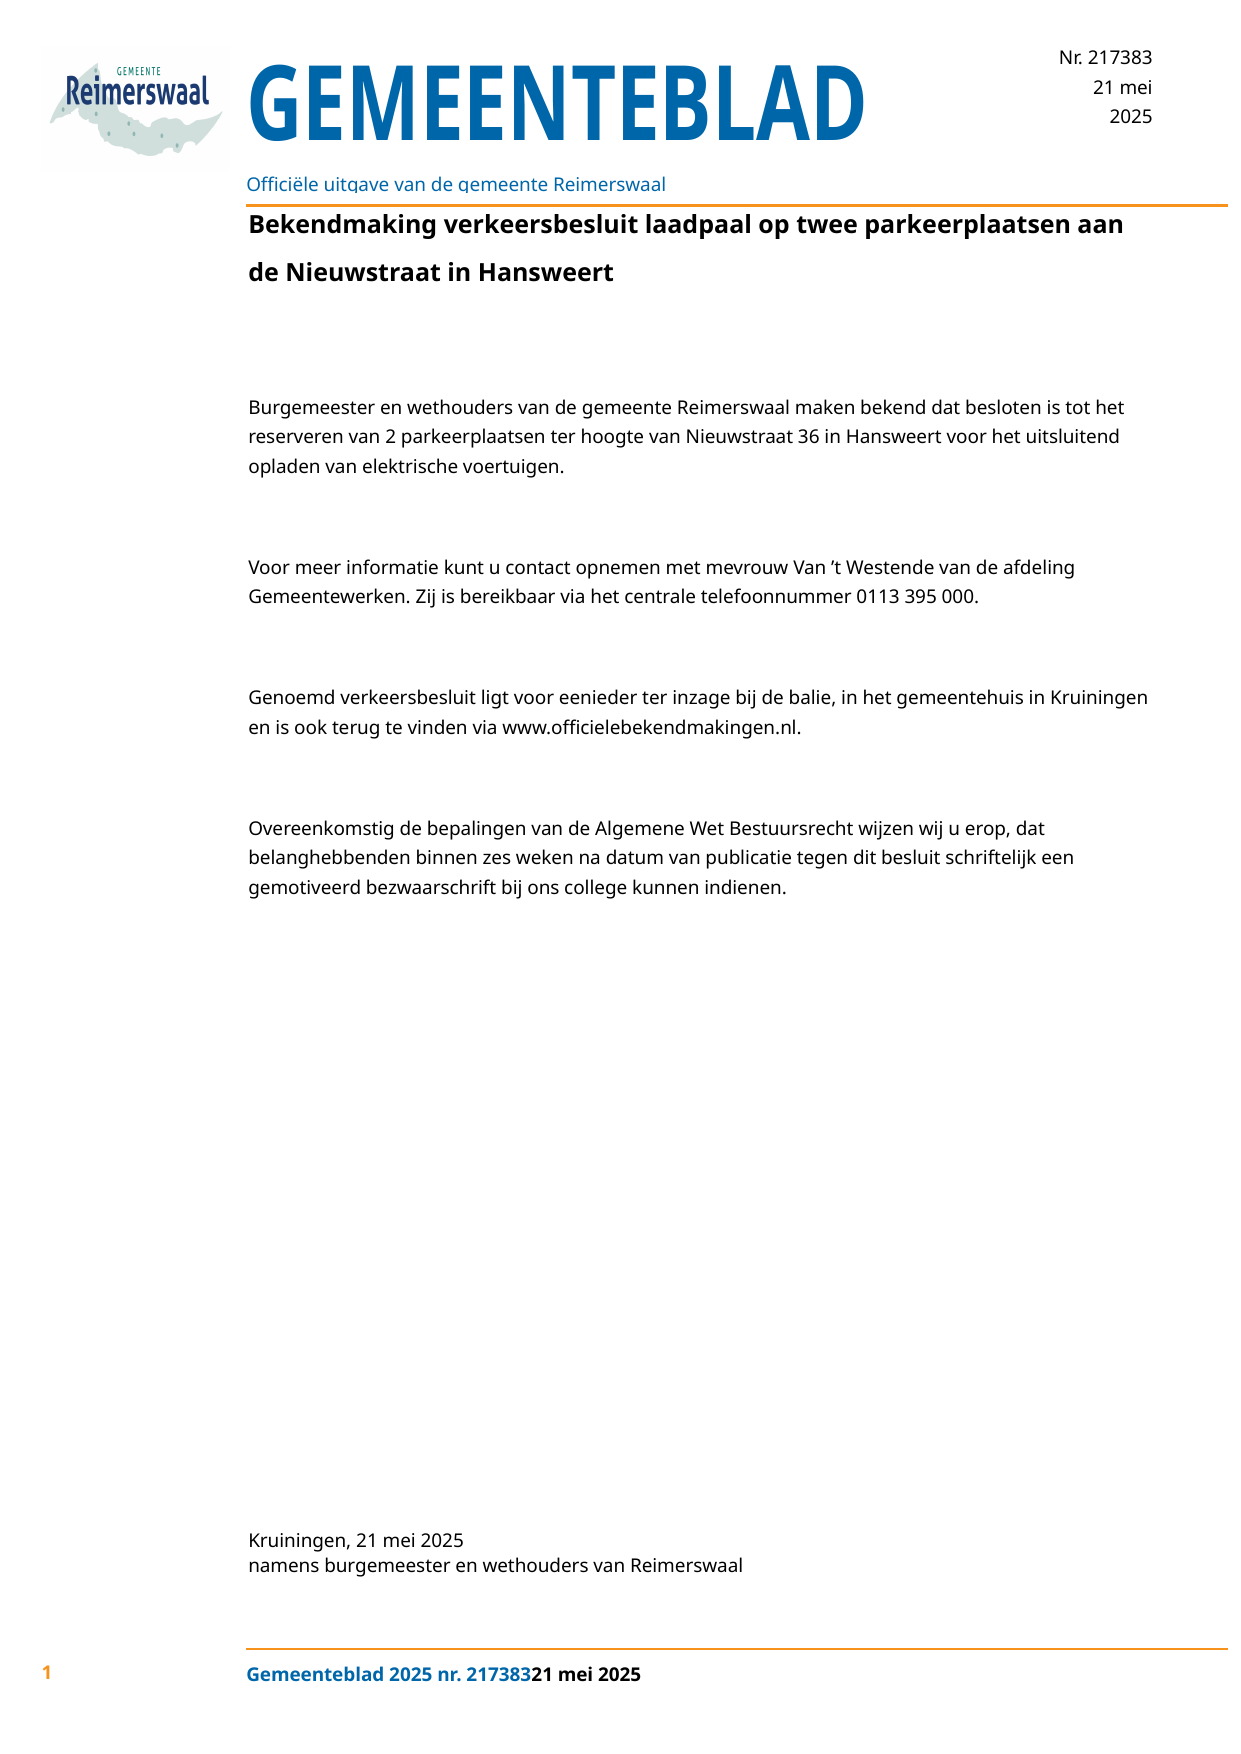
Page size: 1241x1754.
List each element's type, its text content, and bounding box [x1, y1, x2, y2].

picture [41, 47, 231, 172]
text Kruiningen, 21 mei 2025 [248, 1527, 1152, 1553]
text Bekendmaking verkeersbesluit laadpaal op twee parkeerplaatsen aan de Nieuwstraat in Hansweert [248, 207, 1152, 288]
text Burgemeester en wethouders van de gemeente Reimerswaal maken bekend dat besloten is tot het reserveren van 2 parkeerplaatsen ter hoogte van Nieuwstraat 36 in Hansweert voor het uitsluitend opladen van elektrische voertuigen. [248, 394, 1152, 479]
text namens burgemeester en wethouders van Reimerswaal [248, 1553, 1152, 1578]
text Genoemd verkeersbesluit ligt voor eenieder ter inzage bij de balie, in het gemeentehuis in Kruiningen en is ook terug te vinden via www.officielebekendmakingen.nl. [248, 684, 1152, 740]
text Overeenkomstig de bepalingen van de Algemene Wet Bestuursrecht wijzen wij u erop, dat belanghebbenden binnen zes weken na datum van publicatie tegen dit besluit schriftelijk een gemotiveerd bezwaarschrift bij ons college kunnen indienen. [248, 815, 1152, 900]
text Voor meer informatie kunt u contact opnemen met mevrouw Van ’t Westende van de afdeling Gemeentewerken. Zij is bereikbaar via het centrale telefoonnummer 0113 395 000. [248, 554, 1152, 609]
